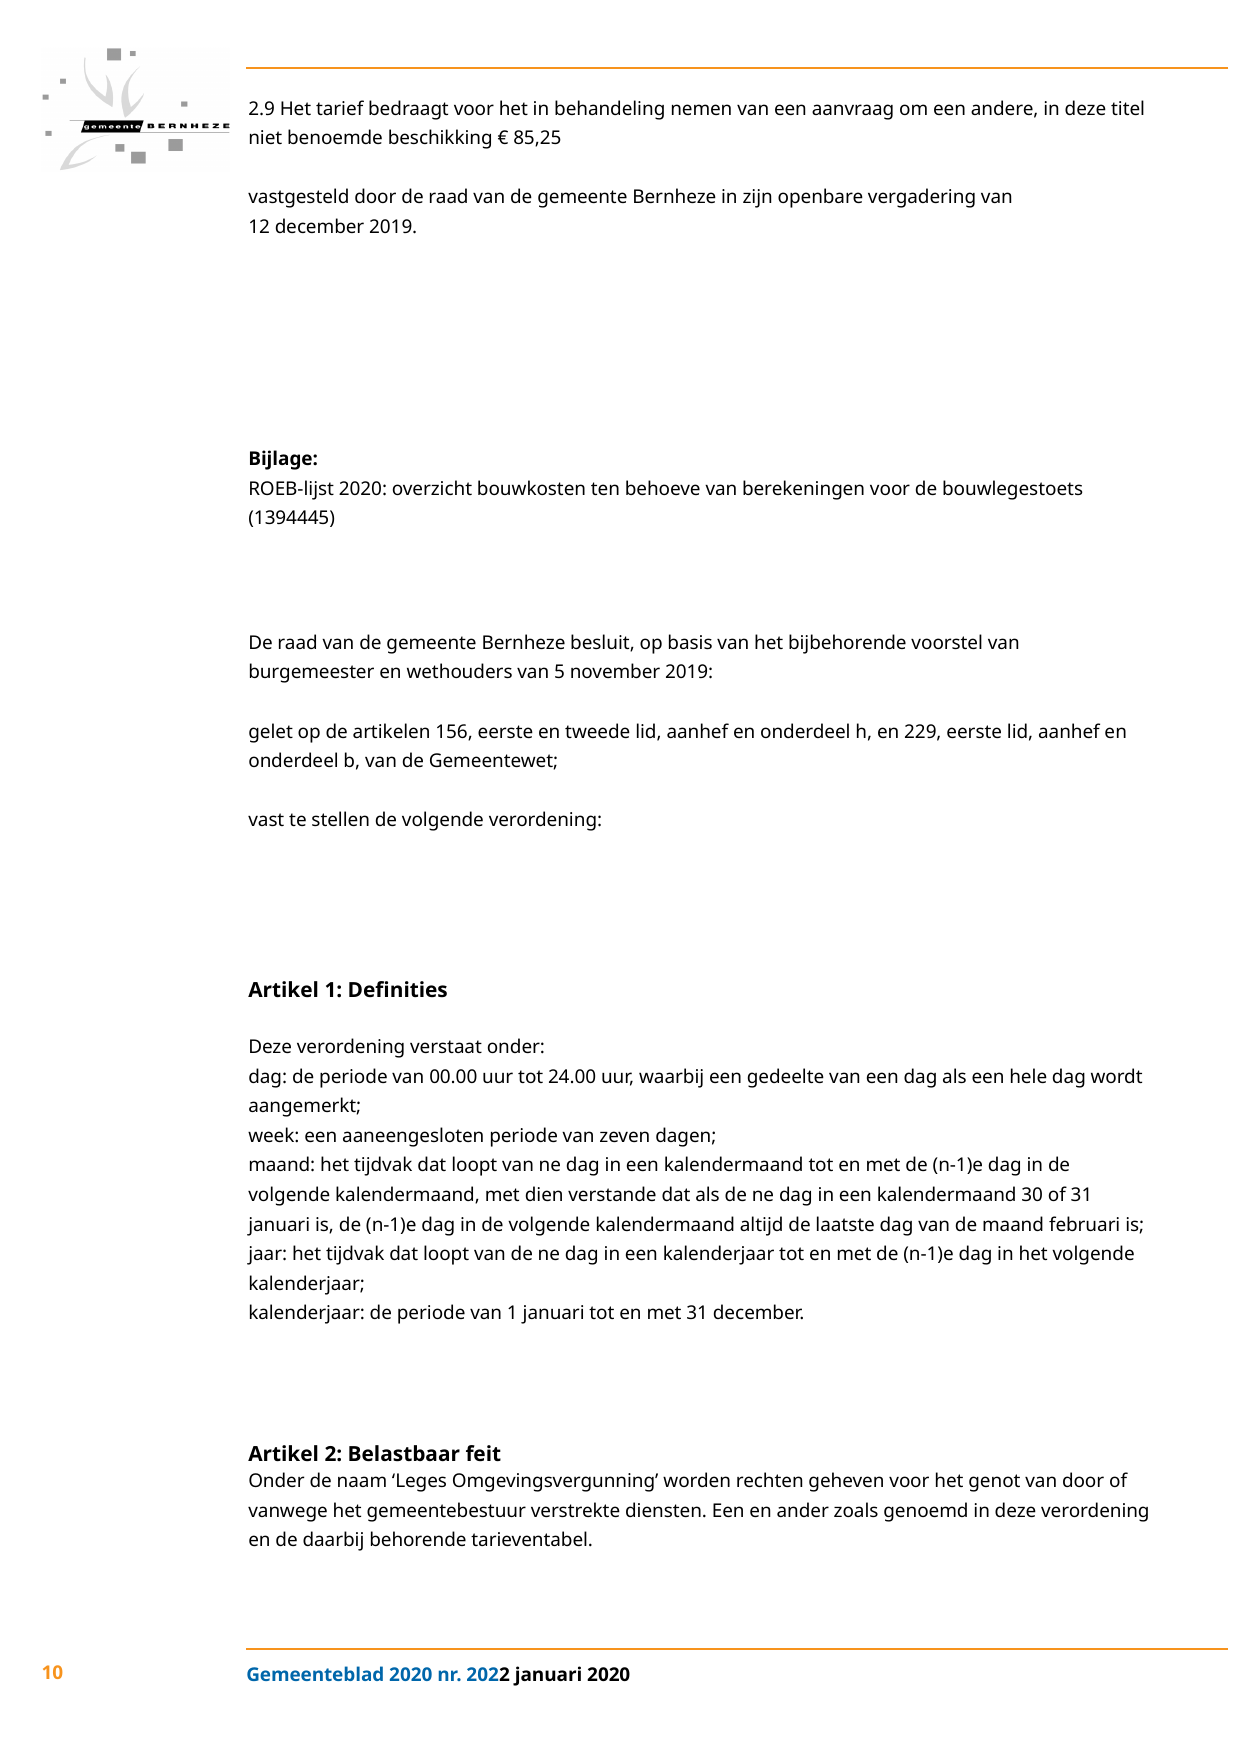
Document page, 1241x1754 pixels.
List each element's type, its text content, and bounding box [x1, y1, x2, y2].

text 12 december 2019. [248, 213, 1152, 239]
picture [41, 47, 231, 172]
text De raad van de gemeente Bernheze besluit, op basis van het bijbehorende voorstel van [248, 629, 1152, 655]
text Onder de naam ‘Leges Omgevingsvergunning’ worden rechten geheven voor het genot van door of vanwege het gemeentebestuur verstrekte diensten. Een en ander zoals genoemd in deze verordening en de daarbij behorende tarieventabel. [248, 1467, 1152, 1552]
text gelet op de artikelen 156, eerste en tweede lid, aanhef en onderdeel h, en 229, eerste lid, aanhef en onderdeel b, van de Gemeentewet; [248, 718, 1152, 773]
text Artikel 2: Belastbaar feit [248, 1439, 1152, 1467]
text Bijlage: [248, 445, 1152, 471]
table_cell [695, 357, 1152, 383]
text vast te stellen de volgende verordening: [248, 807, 1152, 832]
table_header [248, 332, 694, 357]
text week: een aaneengesloten periode van zeven dagen; [248, 1122, 1152, 1148]
text ROEB-lijst 2020: overzicht bouwkosten ten behoeve van berekeningen voor de bouwlegestoets (1394445) [248, 475, 1152, 530]
text vastgesteld door de raad van de gemeente Bernheze in zijn openbare vergadering van [248, 183, 1152, 209]
text burgemeester en wethouders van 5 november 2019: [248, 659, 1152, 684]
text jaar: het tijdvak dat loopt van de ne dag in een kalenderjaar tot en met de (n-1)e dag in het volgende kalenderjaar; [248, 1240, 1152, 1296]
text maand: het tijdvak dat loopt van ne dag in een kalendermaand tot en met de (n-1)e dag in de volgende kalendermaand, met dien verstande dat als de ne dag in een kalendermaand 30 of 31 januari is, de (n-1)e dag in de volgende kalendermaand altijd de laatste dag van de maand februari is; [248, 1152, 1152, 1237]
table_header [695, 332, 1152, 357]
text kalenderjaar: de periode van 1 januari tot en met 31 december. [248, 1299, 1152, 1325]
text dag: de periode van 00.00 uur tot 24.00 uur, waarbij een gedeelte van een dag als een hele dag wordt aangemerkt; [248, 1063, 1152, 1118]
text 2.9 Het tarief bedraagt voor het in behandeling nemen van een aanvraag om een andere, in deze titel niet benoemde beschikking € 85,25 [248, 95, 1152, 150]
table_cell [248, 357, 694, 383]
text Deze verordening verstaat onder: [248, 1033, 1152, 1059]
text Artikel 1: Definities [248, 975, 1152, 1004]
